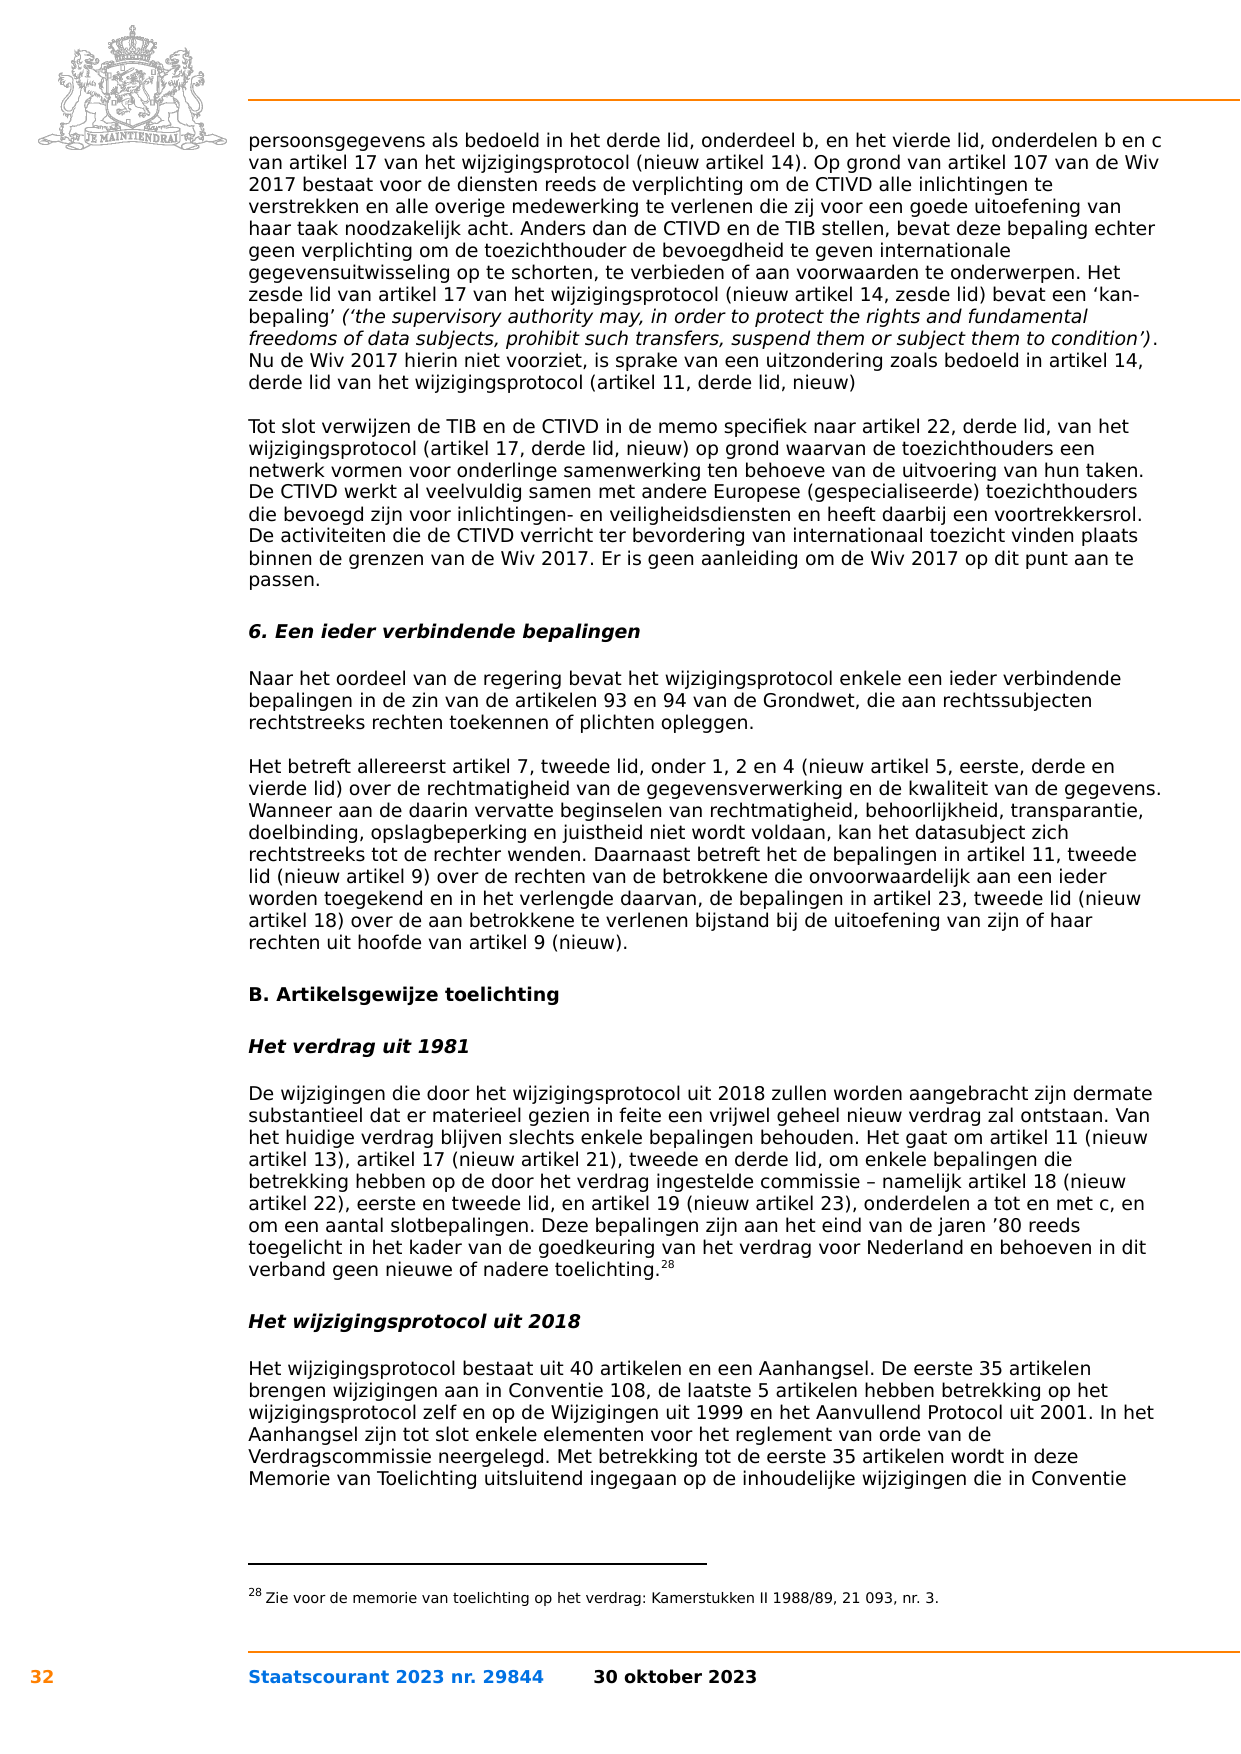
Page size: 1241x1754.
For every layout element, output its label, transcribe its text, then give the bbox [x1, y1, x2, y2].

subtitle 6. Een ieder verbindende bepalingen [248, 621, 1163, 643]
text Het wijzigingsprotocol bestaat uit 40 artikelen en een Aanhangsel. De eerste 35 artikelen brengen wijzigingen aan in Conventie 108, de laatste 5 artikelen hebben betrekking op het wijzigingsprotocol zelf en op de Wijzigingen uit 1999 en het Aanvullend Protocol uit 2001. In het Aanhangsel zijn tot slot enkele elementen voor het reglement van orde van de Verdragscommissie neergelegd. Met betrekking tot de eerste 35 artikelen wordt in deze Memorie van Toelichting uitsluitend ingegaan op de inhoudelijke wijzigingen die in Conventie [248, 1358, 1163, 1489]
subtitle Het wijzigingsprotocol uit 2018 [248, 1311, 1163, 1333]
subtitle B. Artikelsgewijze toelichting [248, 984, 1163, 1006]
text Zie voor de memorie van toelichting op het verdrag: Kamerstukken II 1988/89, 21 093, nr. 3. [248, 1586, 1163, 1608]
text Naar het oordeel van de regering bevat het wijzigingsprotocol enkele een ieder verbindende bepalingen in de zin van de artikelen 93 en 94 van de Grondwet, die aan rechtssubjecten rechtstreeks rechten toekennen of plichten opleggen. [248, 668, 1163, 734]
text Het betreft allereerst artikel 7, tweede lid, onder 1, 2 en 4 (nieuw artikel 5, eerste, derde en vierde lid) over de rechtmatigheid van de gegevensverwerking en de kwaliteit van de gegevens. Wanneer aan de daarin vervatte beginselen van rechtmatigheid, behoorlijkheid, transparantie, doelbinding, opslagbeperking en juistheid niet wordt voldaan, kan het datasubject zich rechtstreeks tot de rechter wenden. Daarnaast betreft het de bepalingen in artikel 11, tweede lid (nieuw artikel 9) over de rechten van de betrokkene die onvoorwaardelijk aan een ieder worden toegekend en in het verlengde daarvan, de bepalingen in artikel 23, tweede lid (nieuw artikel 18) over de aan betrokkene te verlenen bijstand bij de uitoefening van zijn of haar rechten uit hoofde van artikel 9 (nieuw). [248, 756, 1163, 954]
text persoonsgegevens als bedoeld in het derde lid, onderdeel b, en het vierde lid, onderdelen b en c van artikel 17 van het wijzigingsprotocol (nieuw artikel 14). Op grond van artikel 107 van de Wiv 2017 bestaat voor de diensten reeds de verplichting om de CTIVD alle inlichtingen te verstrekken en alle overige medewerking te verlenen die zij voor een goede uitoefening van haar taak noodzakelijk acht. Anders dan de CTIVD en de TIB stellen, bevat deze bepaling echter geen verplichting om de toezichthouder de bevoegdheid te geven internationale gegevensuitwisseling op te schorten, te verbieden of aan voorwaarden te onderwerpen. Het zesde lid van artikel 17 van het wijzigingsprotocol (nieuw artikel 14, zesde lid) bevat een ‘kan-bepaling’ (‘the supervisory authority may, in order to protect the rights and fundamental freedoms of data subjects, prohibit such transfers, suspend them or subject them to condition’). Nu de Wiv 2017 hierin niet voorziet, is sprake van een uitzondering zoals bedoeld in artikel 14, derde lid van het wijzigingsprotocol (artikel 11, derde lid, nieuw) [248, 130, 1163, 394]
subtitle Het verdrag uit 1981 [248, 1036, 1163, 1058]
picture [38, 25, 227, 150]
text Tot slot verwijzen de TIB en de CTIVD in de memo specifiek naar artikel 22, derde lid, van het wijzigingsprotocol (artikel 17, derde lid, nieuw) op grond waarvan de toezichthouders een netwerk vormen voor onderlinge samenwerking ten behoeve van de uitvoering van hun taken. De CTIVD werkt al veelvuldig samen met andere Europese (gespecialiseerde) toezichthouders die bevoegd zijn voor inlichtingen- en veiligheidsdiensten en heeft daarbij een voortrekkersrol. De activiteiten die de CTIVD verricht ter bevordering van internationaal toezicht vinden plaats binnen de grenzen van de Wiv 2017. Er is geen aanleiding om de Wiv 2017 op dit punt aan te passen. [248, 416, 1163, 591]
text De wijzigingen die door het wijzigingsprotocol uit 2018 zullen worden aangebracht zijn dermate substantieel dat er materieel gezien in feite een vrijwel geheel nieuw verdrag zal ontstaan. Van het huidige verdrag blijven slechts enkele bepalingen behouden. Het gaat om artikel 11 (nieuw artikel 13), artikel 17 (nieuw artikel 21), tweede en derde lid, om enkele bepalingen die betrekking hebben op de door het verdrag ingestelde commissie – namelijk artikel 18 (nieuw artikel 22), eerste en tweede lid, en artikel 19 (nieuw artikel 23), onderdelen a tot en met c, en om een aantal slotbepalingen. Deze bepalingen zijn aan het eind van de jaren ’80 reeds toegelicht in het kader van de goedkeuring van het verdrag voor Nederland en behoeven in dit verband geen nieuwe of nadere toelichting. [248, 1083, 1163, 1281]
